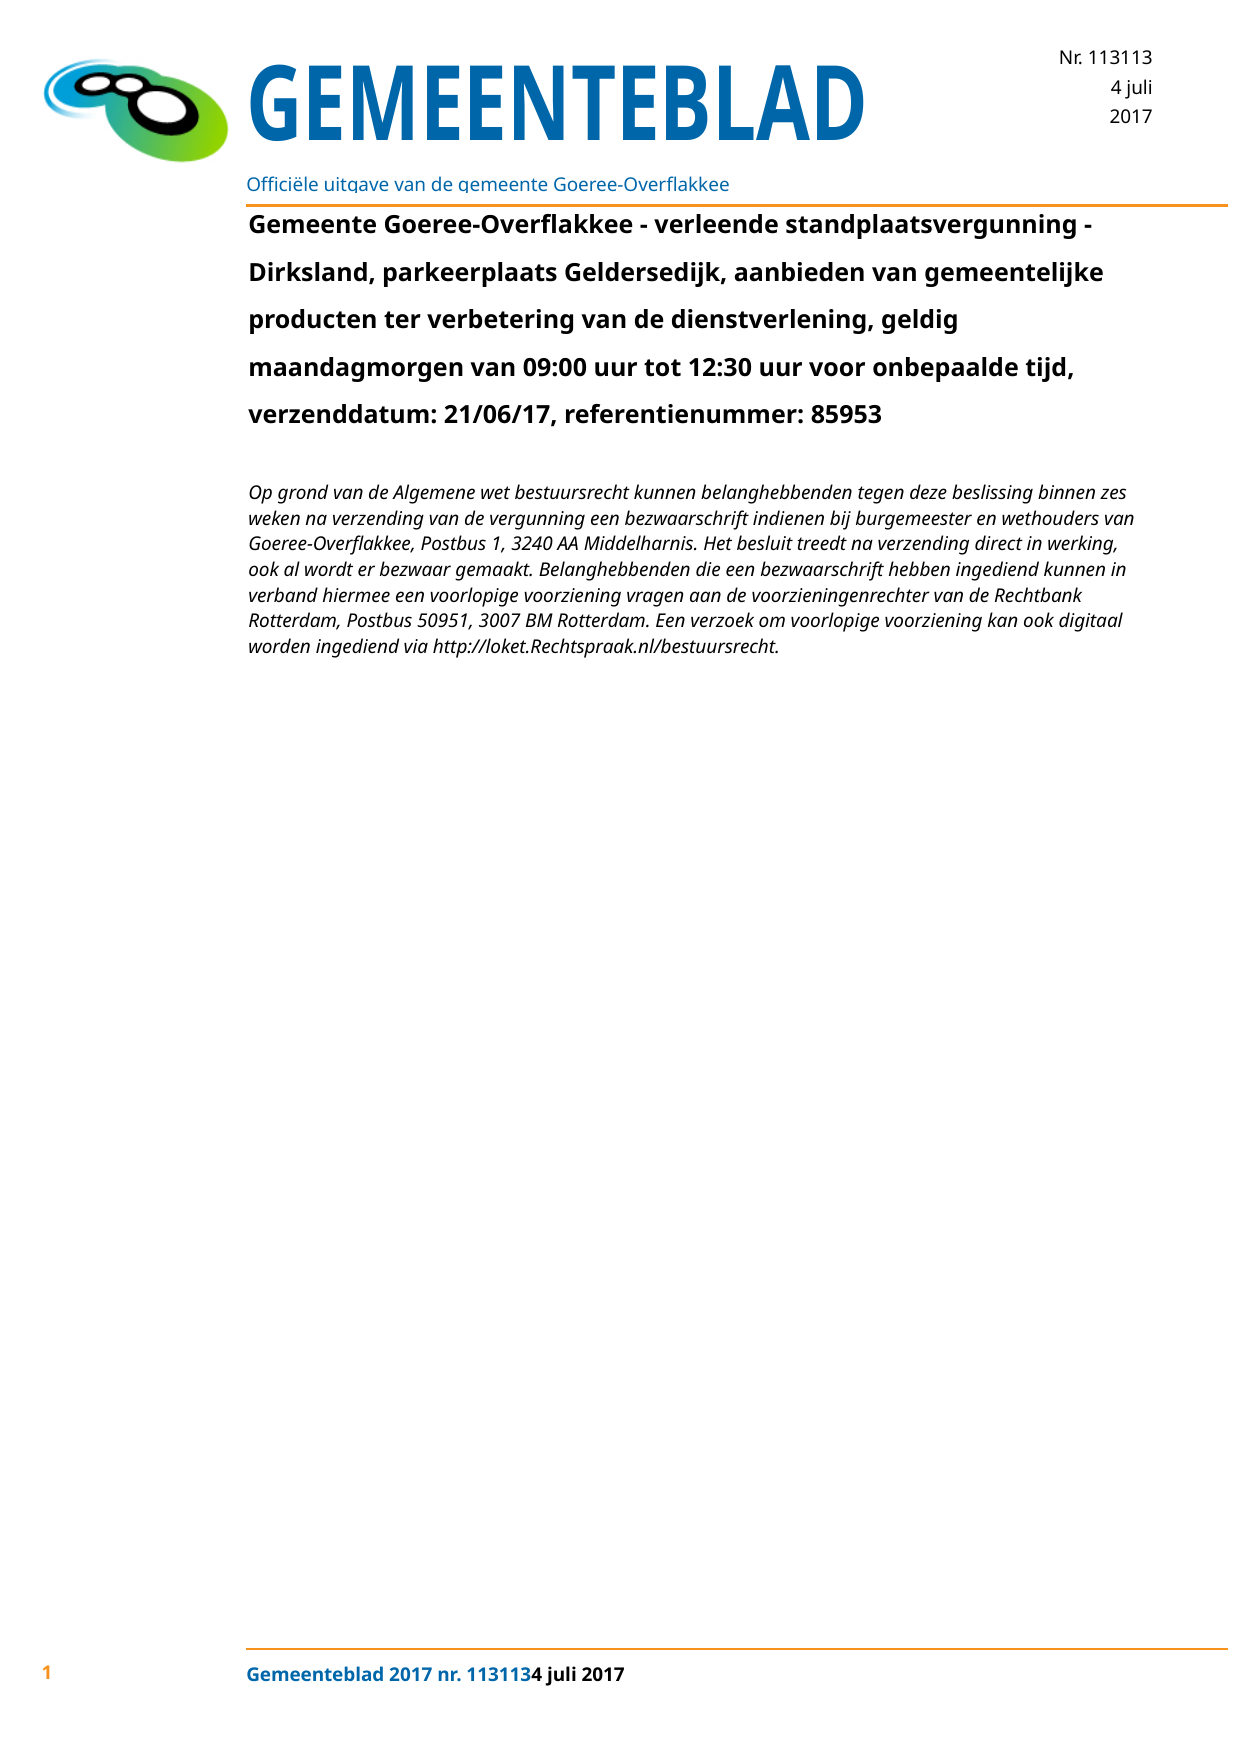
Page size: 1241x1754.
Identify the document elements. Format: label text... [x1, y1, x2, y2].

picture [41, 47, 231, 172]
text Op grond van de Algemene wet bestuursrecht kunnen belanghebbenden tegen deze beslissing binnen zes weken na verzending van de vergunning een bezwaarschrift indienen bij burgemeester en wethouders van Goeree-Overflakkee, Postbus 1, 3240 AA Middelharnis. Het besluit treedt na verzending direct in werking, ook al wordt er bezwaar gemaakt. Belanghebbenden die een bezwaarschrift hebben ingediend kunnen in verband hiermee een voorlopige voorziening vragen aan de voorzieningenrechter van de Rechtbank Rotterdam, Postbus 50951, 3007 BM Rotterdam. Een verzoek om voorlopige voorziening kan ook digitaal worden ingediend via http://loket.Rechtspraak.nl/bestuursrecht. [248, 479, 1152, 659]
text Gemeente Goeree-Overflakkee - verleende standplaatsvergunning - Dirksland, parkeerplaats Geldersedijk, aanbieden van gemeentelijke producten ter verbetering van de dienstverlening, geldig maandagmorgen van 09:00 uur tot 12:30 uur voor onbepaalde tijd, verzenddatum: 21/06/17, referentienummer: 85953 [248, 207, 1152, 431]
